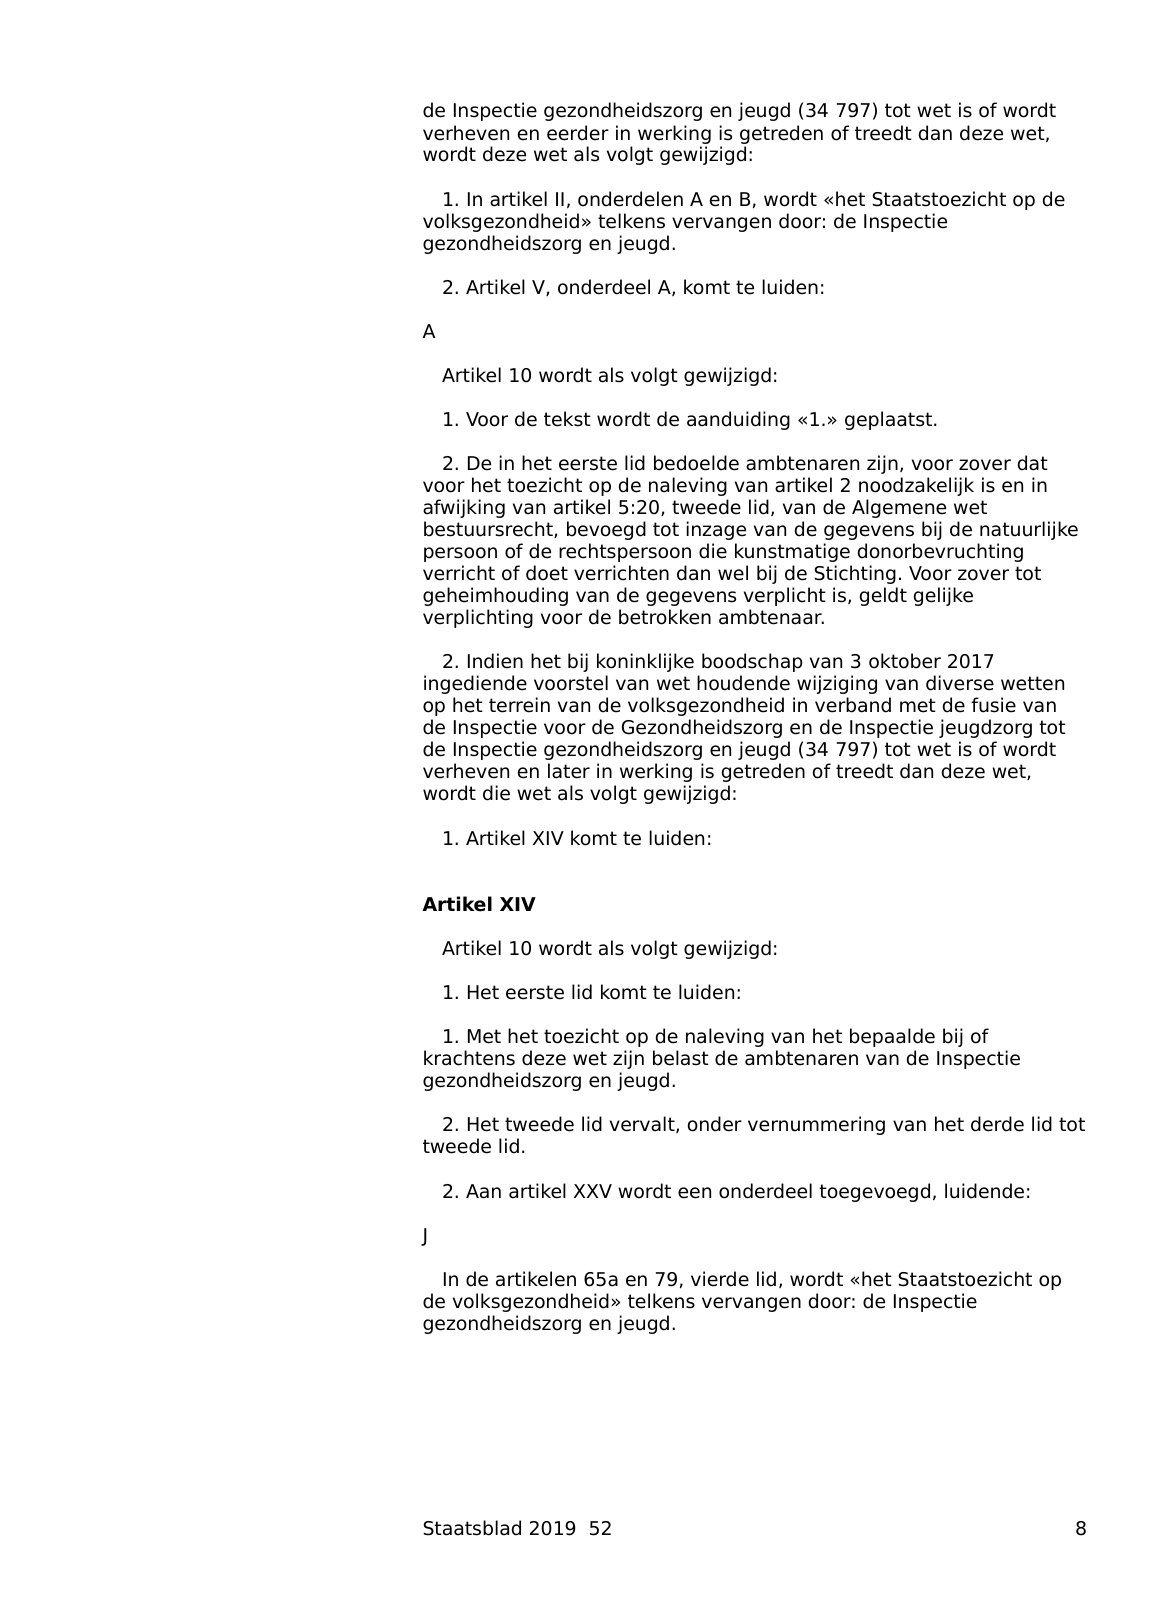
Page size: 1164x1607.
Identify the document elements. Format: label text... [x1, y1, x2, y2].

text 1. Met het toezicht op de naleving van het bepaalde bij of krachtens deze wet zijn belast de ambtenaren van de Inspectie gezondheidszorg en jeugd. [422, 1026, 1087, 1092]
subtitle Artikel XIV [422, 894, 1087, 916]
text 1. Voor de tekst wordt de aanduiding «1.» geplaatst. [422, 409, 1087, 431]
text J [422, 1225, 1087, 1247]
text 1. Artikel XIV komt te luiden: [422, 827, 1087, 849]
text A [422, 321, 1087, 343]
text 2. Het tweede lid vervalt, onder vernummering van het derde lid tot tweede lid. [422, 1114, 1087, 1158]
text Artikel 10 wordt als volgt gewijzigd: [422, 365, 1087, 387]
text 2. Artikel V, onderdeel A, komt te luiden: [422, 277, 1087, 299]
text 2. Aan artikel XXV wordt een onderdeel toegevoegd, luidende: [422, 1181, 1087, 1202]
text 1. In artikel II, onderdelen A en B, wordt «het Staatstoezicht op de volksgezondheid» telkens vervangen door: de Inspectie gezondheidszorg en jeugd. [422, 188, 1087, 254]
text 1. Het eerste lid komt te luiden: [422, 982, 1087, 1004]
text 2. Indien het bij koninklijke boodschap van 3 oktober 2017 ingediende voorstel van wet houdende wijziging van diverse wetten op het terrein van de volksgezondheid in verband met de fusie van de Inspectie voor de Gezondheidszorg en de Inspectie jeugdzorg tot de Inspectie gezondheidszorg en jeugd (34 797) tot wet is of wordt verheven en later in werking is getreden of treedt dan deze wet, wordt die wet als volgt gewijzigd: [422, 651, 1087, 805]
text Artikel 10 wordt als volgt gewijzigd: [422, 938, 1087, 960]
text de Inspectie gezondheidszorg en jeugd (34 797) tot wet is of wordt verheven en eerder in werking is getreden of treedt dan deze wet, wordt deze wet als volgt gewijzigd: [422, 100, 1087, 166]
text In de artikelen 65a en 79, vierde lid, wordt «het Staatstoezicht op de volksgezondheid» telkens vervangen door: de Inspectie gezondheidszorg en jeugd. [422, 1269, 1087, 1335]
text 2. De in het eerste lid bedoelde ambtenaren zijn, voor zover dat voor het toezicht op de naleving van artikel 2 noodzakelijk is en in afwijking van artikel 5:20, tweede lid, van de Algemene wet bestuursrecht, bevoegd tot inzage van de gegevens bij de natuurlijke persoon of de rechtspersoon die kunstmatige donorbevruchting verricht of doet verrichten dan wel bij de Stichting. Voor zover tot geheimhouding van de gegevens verplicht is, geldt gelijke verplichting voor de betrokken ambtenaar. [422, 453, 1087, 629]
